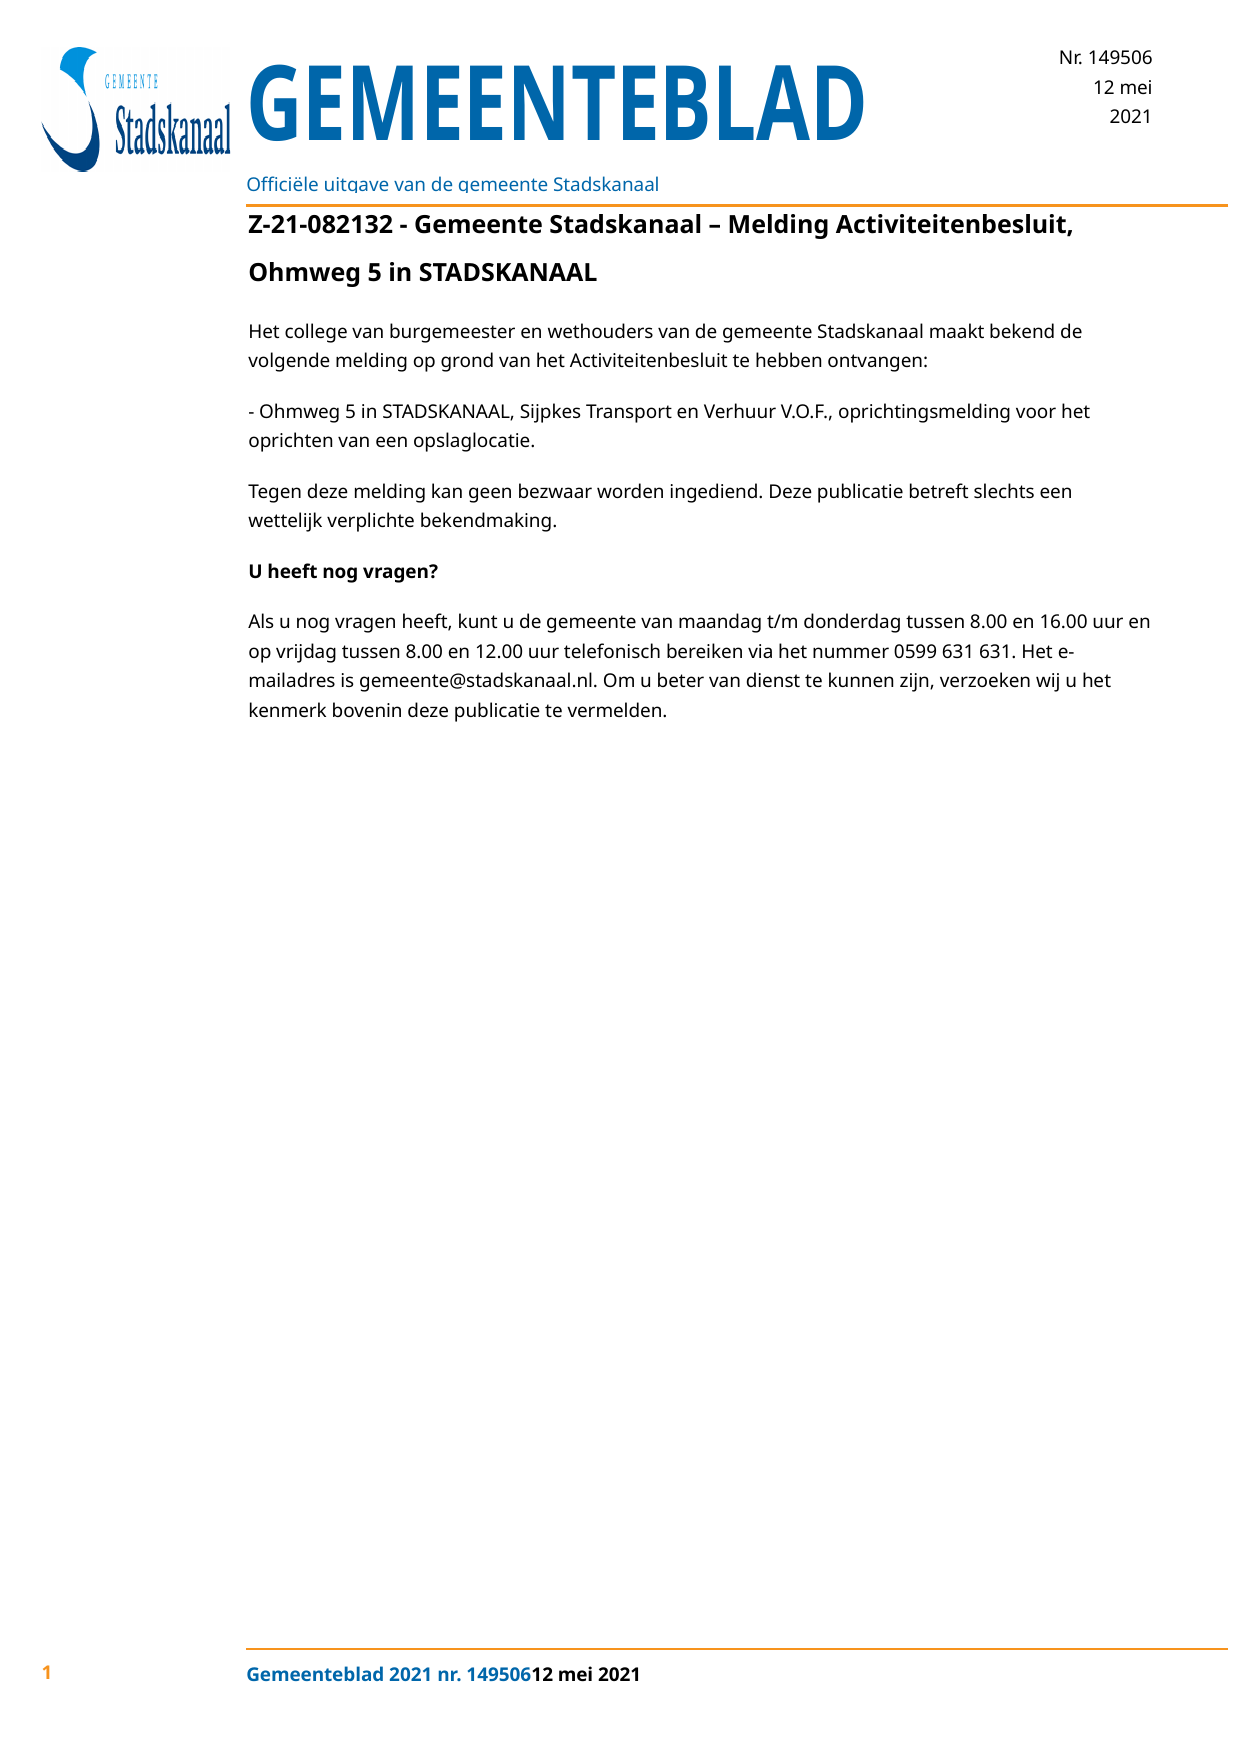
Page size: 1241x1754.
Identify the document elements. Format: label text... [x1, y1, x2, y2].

text U heeft nog vragen? [248, 558, 1152, 584]
text Z-21-082132 - Gemeente Stadskanaal – Melding Activiteitenbesluit, Ohmweg 5 in STADSKANAAL [248, 207, 1152, 288]
picture [41, 47, 231, 172]
text Het college van burgemeester en wethouders van de gemeente Stadskanaal maakt bekend de volgende melding op grond van het Activiteitenbesluit te hebben ontvangen: [248, 318, 1152, 373]
text Tegen deze melding kan geen bezwaar worden ingediend. Deze publicatie betreft slechts een wettelijk verplichte bekendmaking. [248, 478, 1152, 533]
text - Ohmweg 5 in STADSKANAAL, Sijpkes Transport en Verhuur V.O.F., oprichtingsmelding voor het oprichten van een opslaglocatie. [248, 398, 1152, 453]
text Als u nog vragen heeft, kunt u de gemeente van maandag t/m donderdag tussen 8.00 en 16.00 uur en op vrijdag tussen 8.00 en 12.00 uur telefonisch bereiken via het nummer 0599 631 631. Het e-mailadres is gemeente@stadskanaal.nl. Om u beter van dienst te kunnen zijn, verzoeken wij u het kenmerk bovenin deze publicatie te vermelden. [248, 608, 1152, 723]
